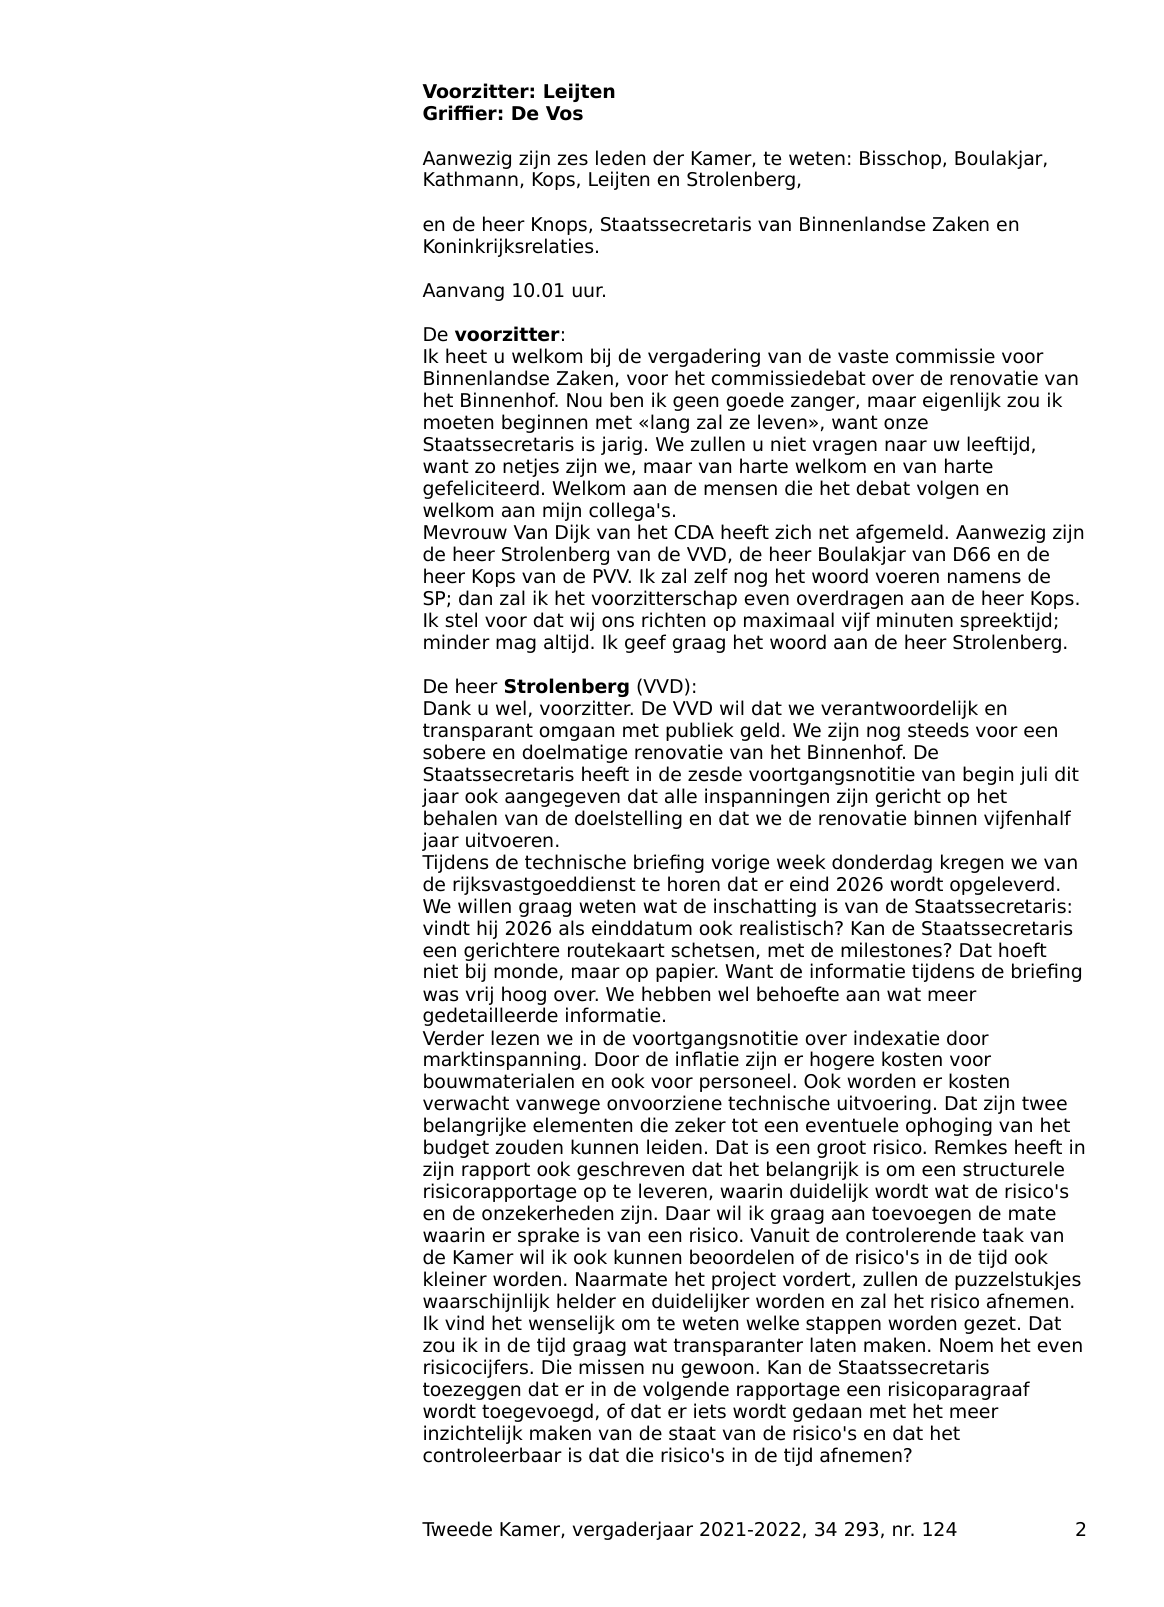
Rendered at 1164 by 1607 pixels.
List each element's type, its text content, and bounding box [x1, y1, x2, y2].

text en de heer Knops, Staatssecretaris van Binnenlandse Zaken en Koninkrijksrelaties. [422, 213, 1087, 257]
text Ik heet u welkom bij de vergadering van de vaste commissie voor Binnenlandse Zaken, voor het commissiedebat over de renovatie van het Binnenhof. Nou ben ik geen goede zanger, maar eigenlijk zou ik moeten beginnen met «lang zal ze leven», want onze Staatssecretaris is jarig. We zullen u niet vragen naar uw leeftijd, want zo netjes zijn we, maar van harte welkom en van harte gefeliciteerd. Welkom aan de mensen die het debat volgen en welkom aan mijn collega's. [422, 346, 1087, 522]
text Verder lezen we in de voortgangsnotitie over indexatie door marktinspanning. Door de inflatie zijn er hogere kosten voor bouwmaterialen en ook voor personeel. Ook worden er kosten verwacht vanwege onvoorziene technische uitvoering. Dat zijn twee belangrijke elementen die zeker tot een eventuele ophoging van het budget zouden kunnen leiden. Dat is een groot risico. Remkes heeft in zijn rapport ook geschreven dat het belangrijk is om een structurele risicorapportage op te leveren, waarin duidelijk wordt wat de risico's en de onzekerheden zijn. Daar wil ik graag aan toevoegen de mate waarin er sprake is van een risico. Vanuit de controlerende taak van de Kamer wil ik ook kunnen beoordelen of de risico's in de tijd ook kleiner worden. Naarmate het project vordert, zullen de puzzelstukjes waarschijnlijk helder en duidelijker worden en zal het risico afnemen. Ik vind het wenselijk om te weten welke stappen worden gezet. Dat zou ik in de tijd graag wat transparanter laten maken. Noem het even risicocijfers. Die missen nu gewoon. Kan de Staatssecretaris toezeggen dat er in de volgende rapportage een risicoparagraaf wordt toegevoegd, of dat er iets wordt gedaan met het meer inzichtelijk maken van de staat van de risico's en dat het controleerbaar is dat die risico's in de tijd afnemen? [422, 1027, 1087, 1467]
text Griffier: De Vos [422, 103, 1087, 125]
text Ik stel voor dat wij ons richten op maximaal vijf minuten spreektijd; minder mag altijd. Ik geef graag het woord aan de heer Strolenberg. [422, 609, 1087, 653]
text Aanvang 10.01 uur. [422, 280, 1087, 302]
text Dank u wel, voorzitter. De VVD wil dat we verantwoordelijk en transparant omgaan met publiek geld. We zijn nog steeds voor een sobere en doelmatige renovatie van het Binnenhof. De Staatssecretaris heeft in de zesde voortgangsnotitie van begin juli dit jaar ook aangegeven dat alle inspanningen zijn gericht op het behalen van de doelstelling en dat we de renovatie binnen vijfenhalf jaar uitvoeren. [422, 698, 1087, 852]
text Aanwezig zijn zes leden der Kamer, te weten: Bisschop, Boulakjar, Kathmann, Kops, Leijten en Strolenberg, [422, 147, 1087, 191]
text Tijdens de technische briefing vorige week donderdag kregen we van de rijksvastgoeddienst te horen dat er eind 2026 wordt opgeleverd. We willen graag weten wat de inschatting is van de Staatssecretaris: vindt hij 2026 als einddatum ook realistisch? Kan de Staatssecretaris een gerichtere routekaart schetsen, met de milestones? Dat hoeft niet bij monde, maar op papier. Want de informatie tijdens de briefing was vrij hoog over. We hebben wel behoefte aan wat meer gedetailleerde informatie. [422, 852, 1087, 1027]
text De voorzitter: [422, 324, 1087, 346]
text Voorzitter: Leijten [422, 81, 1087, 103]
text De heer Strolenberg (VVD): [422, 676, 1087, 698]
text Mevrouw Van Dijk van het CDA heeft zich net afgemeld. Aanwezig zijn de heer Strolenberg van de VVD, de heer Boulakjar van D66 en de heer Kops van de PVV. Ik zal zelf nog het woord voeren namens de SP; dan zal ik het voorzitterschap even overdragen aan de heer Kops. [422, 522, 1087, 609]
